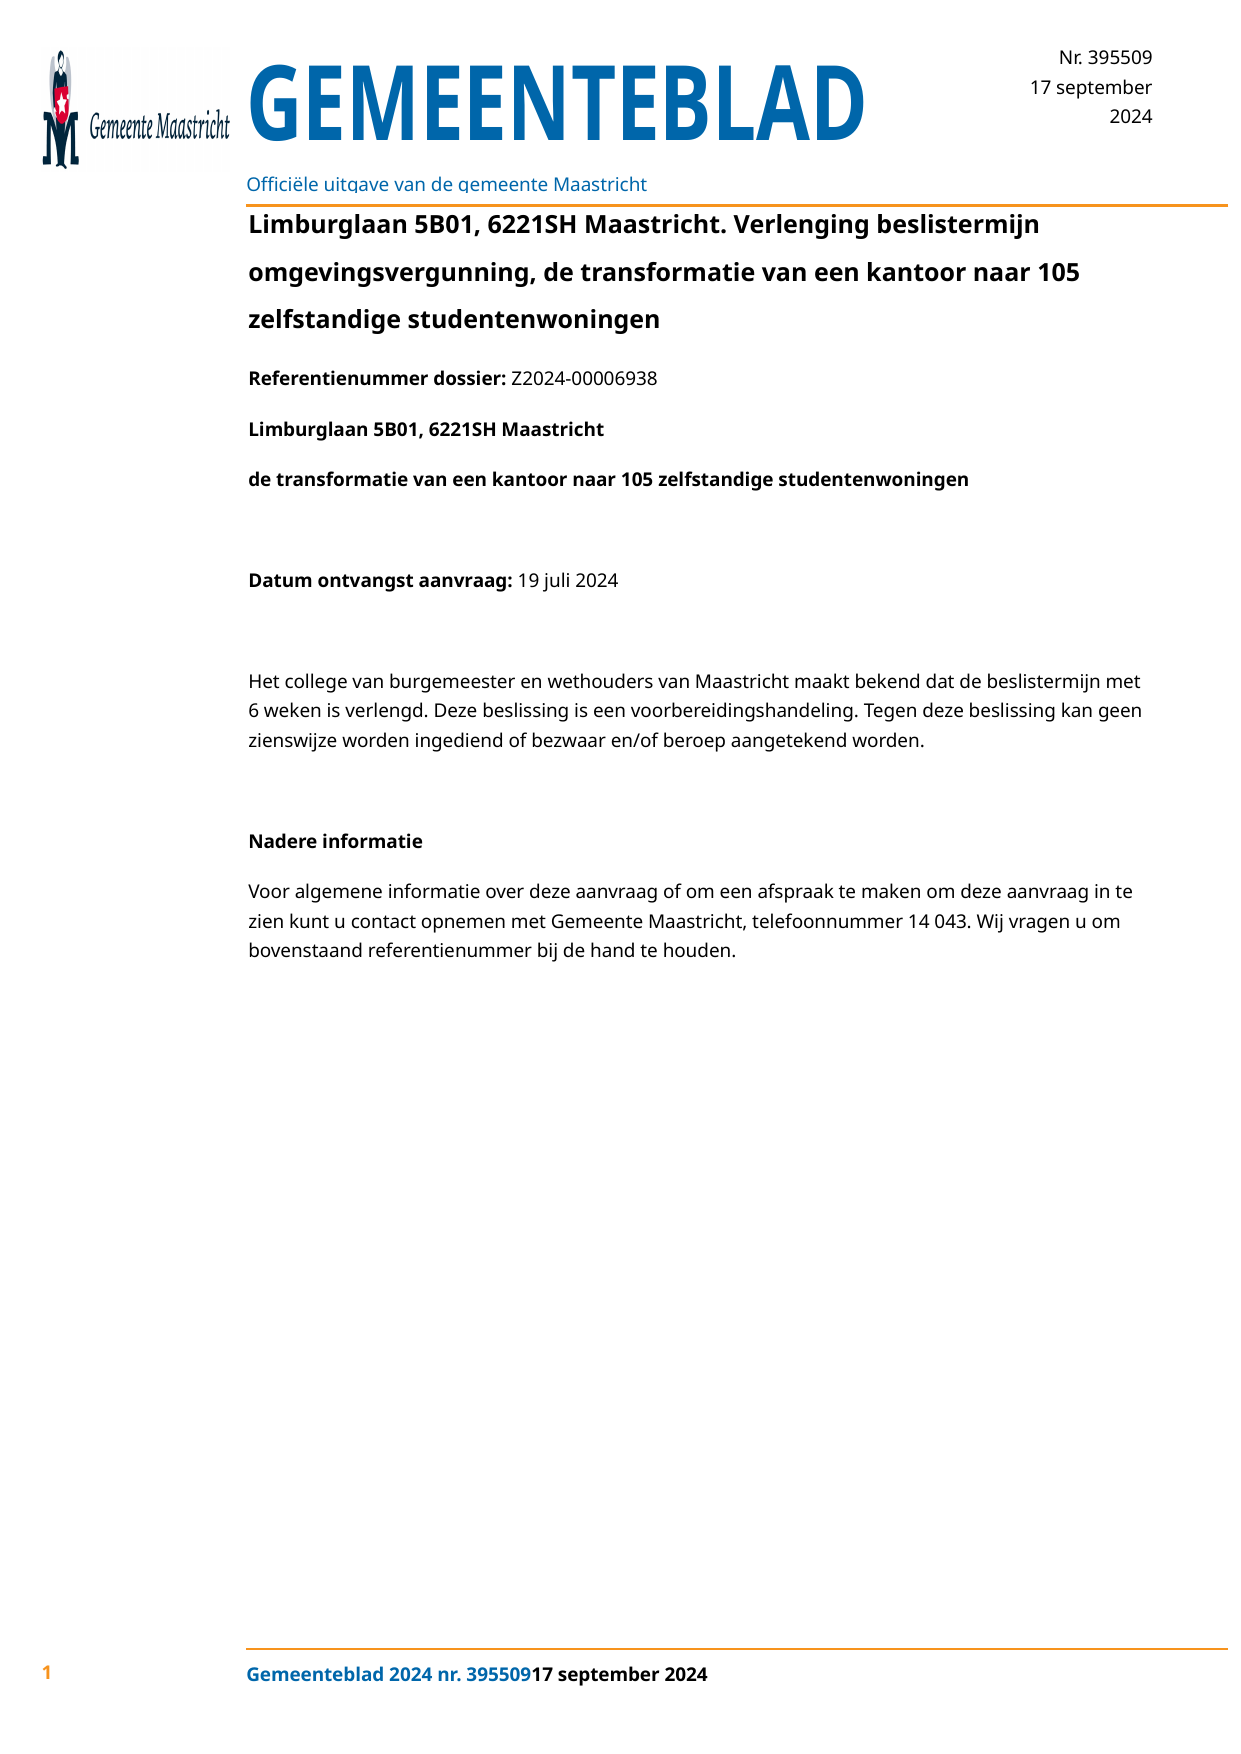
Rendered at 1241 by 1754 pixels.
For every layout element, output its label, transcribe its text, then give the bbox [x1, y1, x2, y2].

text Referentienummer dossier: Z2024-00006938 [248, 366, 1152, 391]
picture [41, 47, 231, 172]
text Nadere informatie [248, 828, 1152, 854]
text Limburglaan 5B01, 6221SH Maastricht [248, 416, 1152, 442]
text de transformatie van een kantoor naar 105 zelfstandige studentenwoningen [248, 466, 1152, 492]
text Het college van burgemeester en wethouders van Maastricht maakt bekend dat de beslistermijn met 6 weken is verlengd. Deze beslissing is een voorbereidingshandeling. Tegen deze beslissing kan geen zienswijze worden ingediend of bezwaar en/of beroep aangetekend worden. [248, 668, 1152, 753]
text Limburglaan 5B01, 6221SH Maastricht. Verlenging beslistermijn omgevingsvergunning, de transformatie van een kantoor naar 105 zelfstandige studentenwoningen [248, 207, 1152, 336]
text Voor algemene informatie over deze aanvraag of om een afspraak te maken om deze aanvraag in te zien kunt u contact opnemen met Gemeente Maastricht, telefoonnummer 14 043. Wij vragen u om bovenstaand referentienummer bij de hand te houden. [248, 878, 1152, 963]
text Datum ontvangst aanvraag: 19 juli 2024 [248, 567, 1152, 593]
